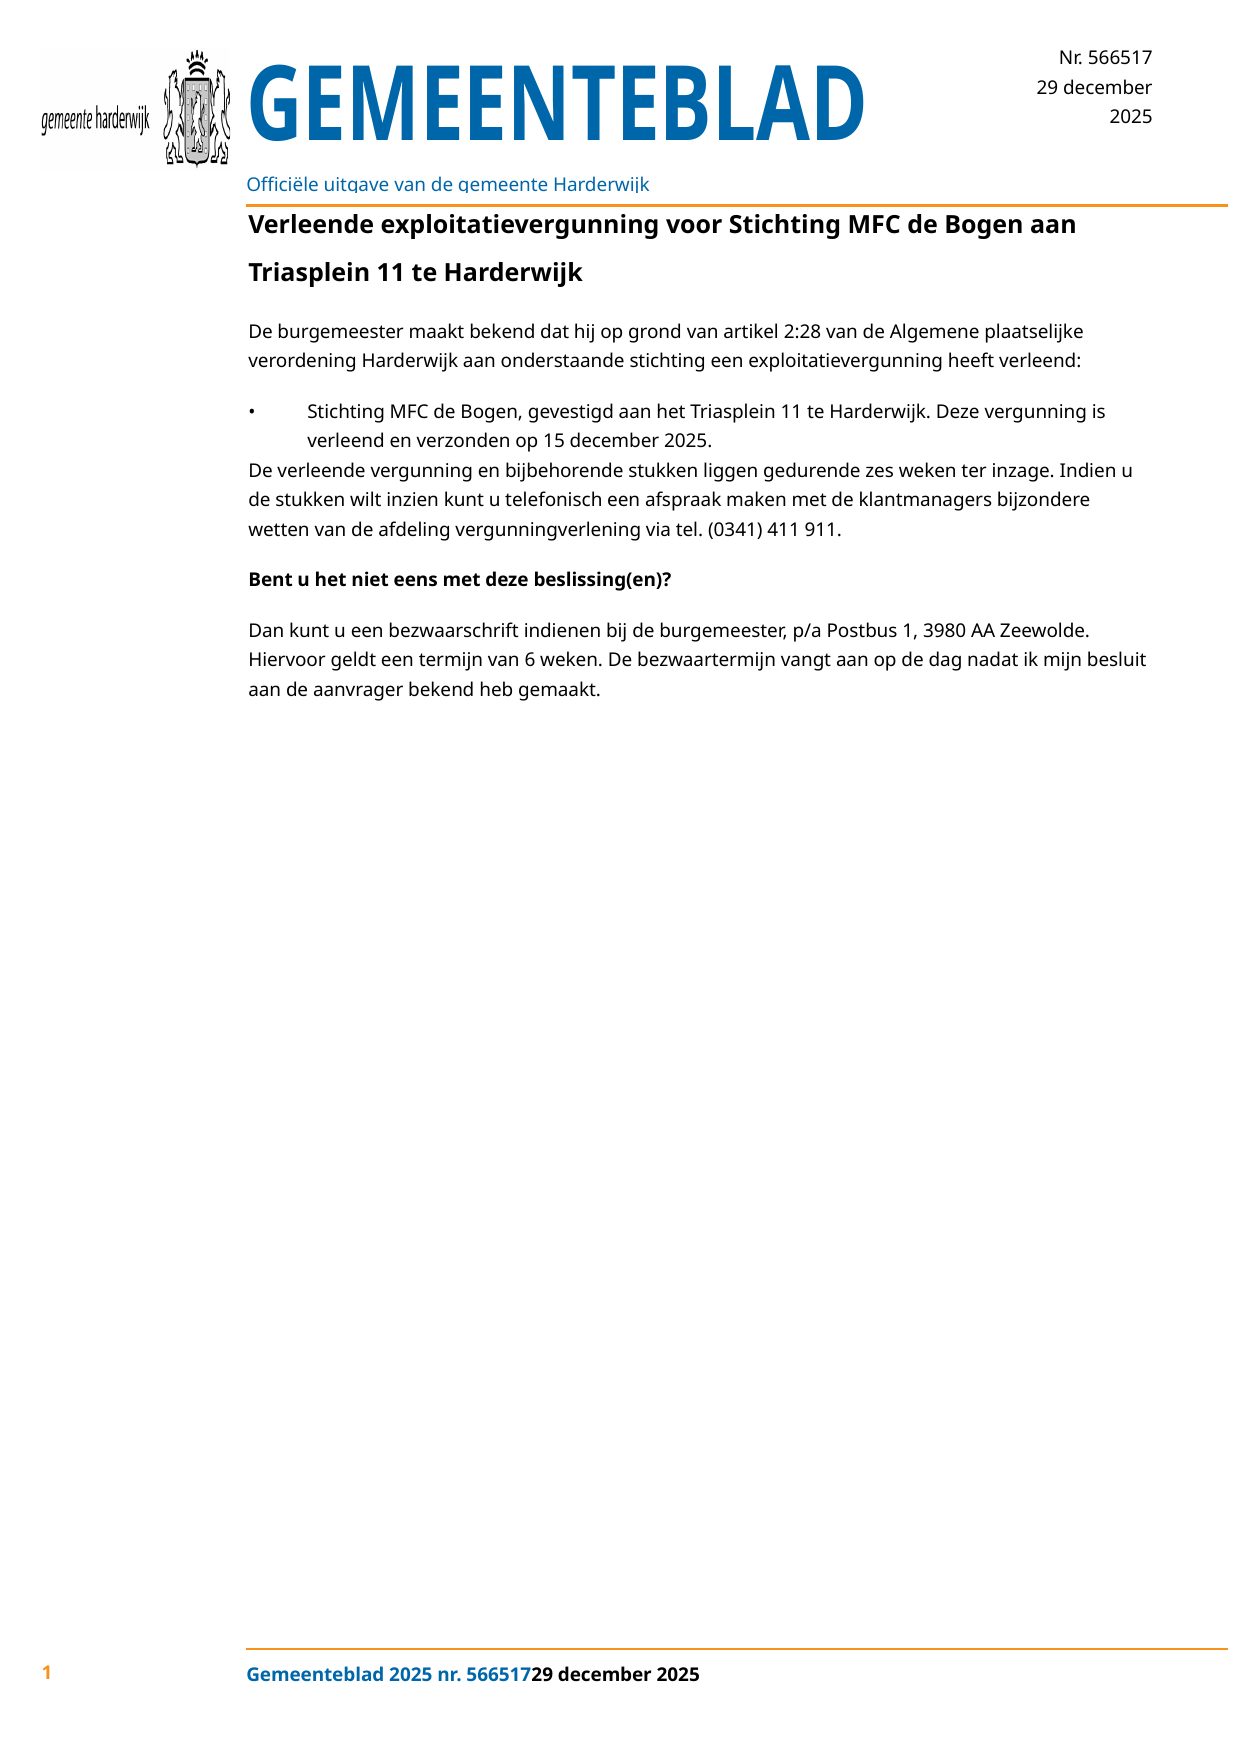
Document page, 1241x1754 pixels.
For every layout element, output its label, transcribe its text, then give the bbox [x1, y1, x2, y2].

text Dan kunt u een bezwaarschrift indienen bij de burgemeester, p/a Postbus 1, 3980 AA Zeewolde. Hiervoor geldt een termijn van 6 weken. De bezwaartermijn vangt aan op de dag nadat ik mijn besluit aan de aanvrager bekend heb gemaakt. [248, 617, 1152, 702]
list Stichting MFC de Bogen, gevestigd aan het Triasplein 11 te Harderwijk. Deze vergunning is verleend en verzonden op 15 december 2025. [248, 398, 1152, 453]
text Verleende exploitatievergunning voor Stichting MFC de Bogen aan Triasplein 11 te Harderwijk [248, 207, 1152, 288]
text Bent u het niet eens met deze beslissing(en)? [248, 567, 1152, 592]
text De burgemeester maakt bekend dat hij op grond van artikel 2:28 van de Algemene plaatselijke verordening Harderwijk aan onderstaande stichting een exploitatievergunning heeft verleend: [248, 318, 1152, 373]
text De verleende vergunning en bijbehorende stukken liggen gedurende zes weken ter inzage. Indien u de stukken wilt inzien kunt u telefonisch een afspraak maken met de klantmanagers bijzondere wetten van de afdeling vergunningverlening via tel. (0341) 411 911. [248, 457, 1152, 542]
picture [41, 47, 231, 172]
